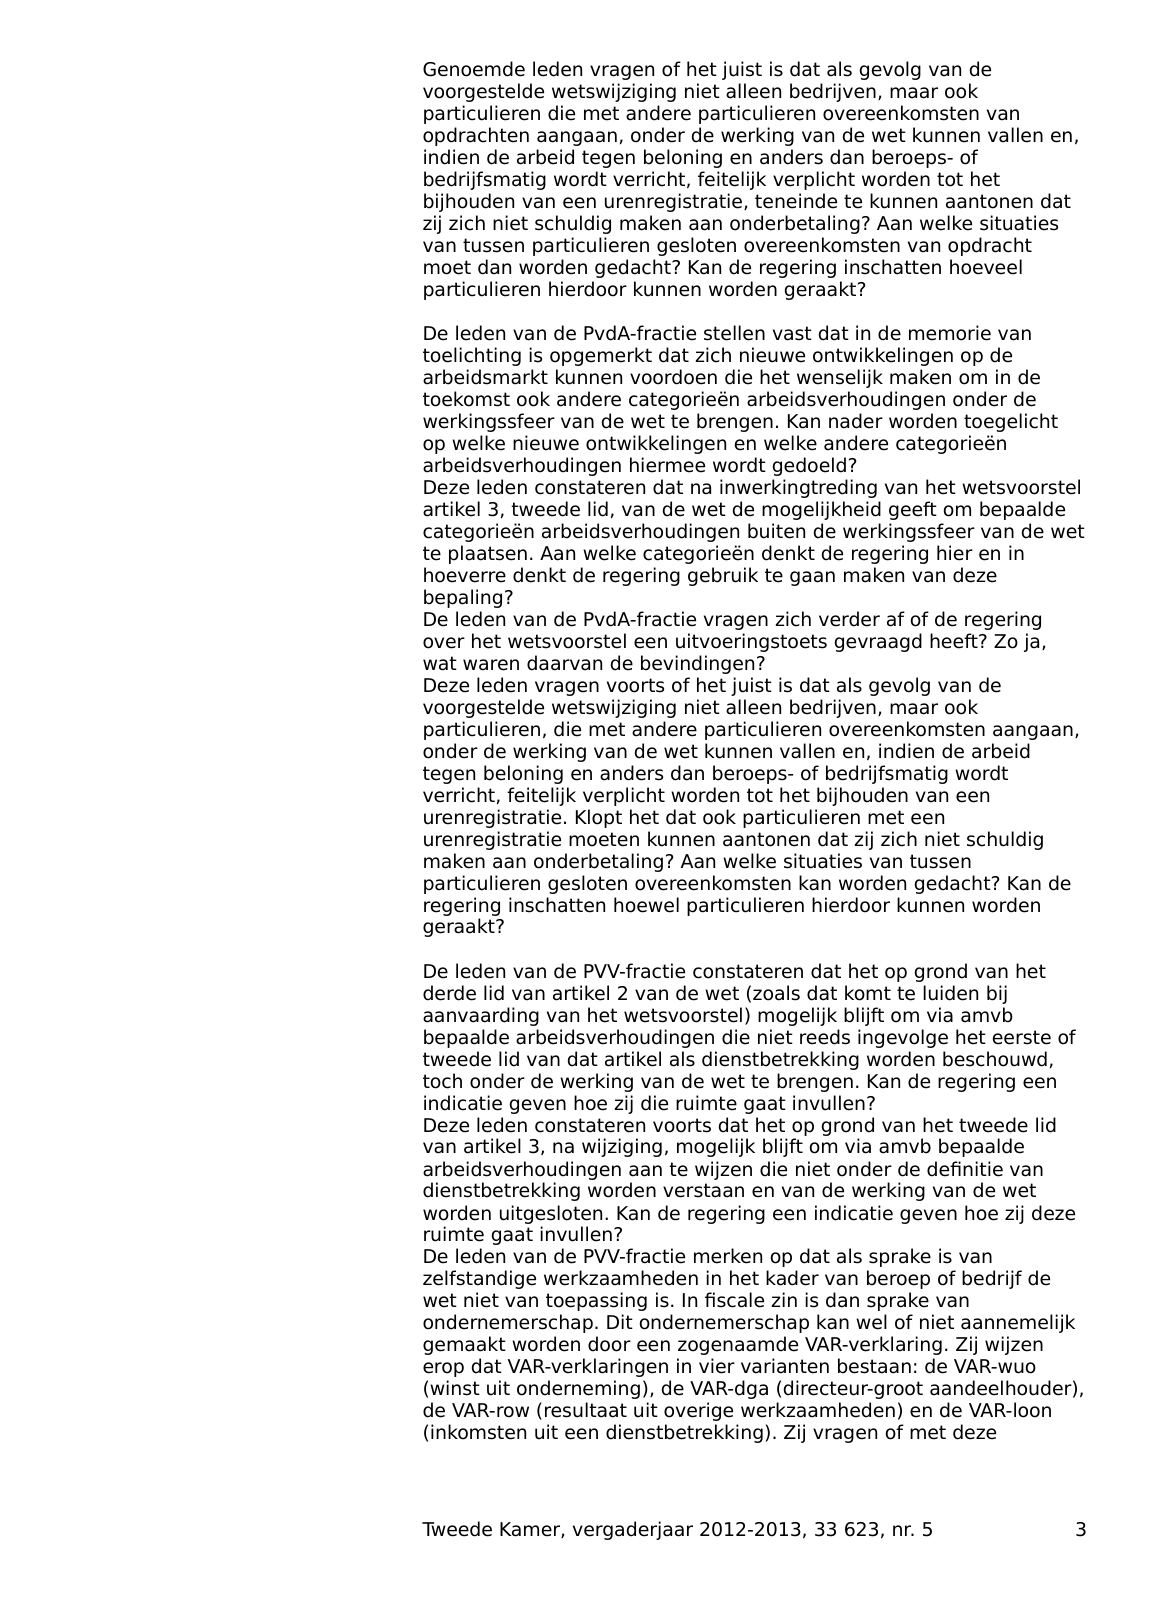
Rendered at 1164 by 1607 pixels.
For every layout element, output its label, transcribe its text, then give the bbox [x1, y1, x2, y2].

text Deze leden constateren voorts dat het op grond van het tweede lid van artikel 3, na wijziging, mogelijk blijft om via amvb bepaalde arbeidsverhoudingen aan te wijzen die niet onder de definitie van dienstbetrekking worden verstaan en van de werking van de wet worden uitgesloten. Kan de regering een indicatie geven hoe zij deze ruimte gaat invullen? [422, 1114, 1087, 1246]
text De leden van de PVV-fractie constateren dat het op grond van het derde lid van artikel 2 van de wet (zoals dat komt te luiden bij aanvaarding van het wetsvoorstel) mogelijk blijft om via amvb bepaalde arbeidsverhoudingen die niet reeds ingevolge het eerste of tweede lid van dat artikel als dienstbetrekking worden beschouwd, toch onder de werking van de wet te brengen. Kan de regering een indicatie geven hoe zij die ruimte gaat invullen? [422, 961, 1087, 1114]
text Deze leden constateren dat na inwerkingtreding van het wetsvoorstel artikel 3, tweede lid, van de wet de mogelijkheid geeft om bepaalde categorieën arbeidsverhoudingen buiten de werkingssfeer van de wet te plaatsen. Aan welke categorieën denkt de regering hier en in hoeverre denkt de regering gebruik te gaan maken van deze bepaling? [422, 477, 1087, 609]
text De leden van de PvdA-fractie stellen vast dat in de memorie van toelichting is opgemerkt dat zich nieuwe ontwikkelingen op de arbeidsmarkt kunnen voordoen die het wenselijk maken om in de toekomst ook andere categorieën arbeidsverhoudingen onder de werkingssfeer van de wet te brengen. Kan nader worden toegelicht op welke nieuwe ontwikkelingen en welke andere categorieën arbeidsverhoudingen hiermee wordt gedoeld? [422, 323, 1087, 477]
text De leden van de PVV-fractie merken op dat als sprake is van zelfstandige werkzaamheden in het kader van beroep of bedrijf de wet niet van toepassing is. In fiscale zin is dan sprake van ondernemerschap. Dit ondernemerschap kan wel of niet aannemelijk gemaakt worden door een zogenaamde VAR-verklaring. Zij wijzen erop dat VAR-verklaringen in vier varianten bestaan: de VAR-wuo (winst uit onderneming), de VAR-dga (directeur-groot aandeelhouder), de VAR-row (resultaat uit overige werkzaamheden) en de VAR-loon (inkomsten uit een dienstbetrekking). Zij vragen of met deze [422, 1246, 1087, 1444]
text Genoemde leden vragen of het juist is dat als gevolg van de voorgestelde wetswijziging niet alleen bedrijven, maar ook particulieren die met andere particulieren overeenkomsten van opdrachten aangaan, onder de werking van de wet kunnen vallen en, indien de arbeid tegen beloning en anders dan beroeps- of bedrijfsmatig wordt verricht, feitelijk verplicht worden tot het bijhouden van een urenregistratie, teneinde te kunnen aantonen dat zij zich niet schuldig maken aan onderbetaling? Aan welke situaties van tussen particulieren gesloten overeenkomsten van opdracht moet dan worden gedacht? Kan de regering inschatten hoeveel particulieren hierdoor kunnen worden geraakt? [422, 59, 1087, 301]
text De leden van de PvdA-fractie vragen zich verder af of de regering over het wetsvoorstel een uitvoeringstoets gevraagd heeft? Zo ja, wat waren daarvan de bevindingen? [422, 609, 1087, 675]
text Deze leden vragen voorts of het juist is dat als gevolg van de voorgestelde wetswijziging niet alleen bedrijven, maar ook particulieren, die met andere particulieren overeenkomsten aangaan, onder de werking van de wet kunnen vallen en, indien de arbeid tegen beloning en anders dan beroeps- of bedrijfsmatig wordt verricht, feitelijk verplicht worden tot het bijhouden van een urenregistratie. Klopt het dat ook particulieren met een urenregistratie moeten kunnen aantonen dat zij zich niet schuldig maken aan onderbetaling? Aan welke situaties van tussen particulieren gesloten overeenkomsten kan worden gedacht? Kan de regering inschatten hoewel particulieren hierdoor kunnen worden geraakt? [422, 675, 1087, 938]
